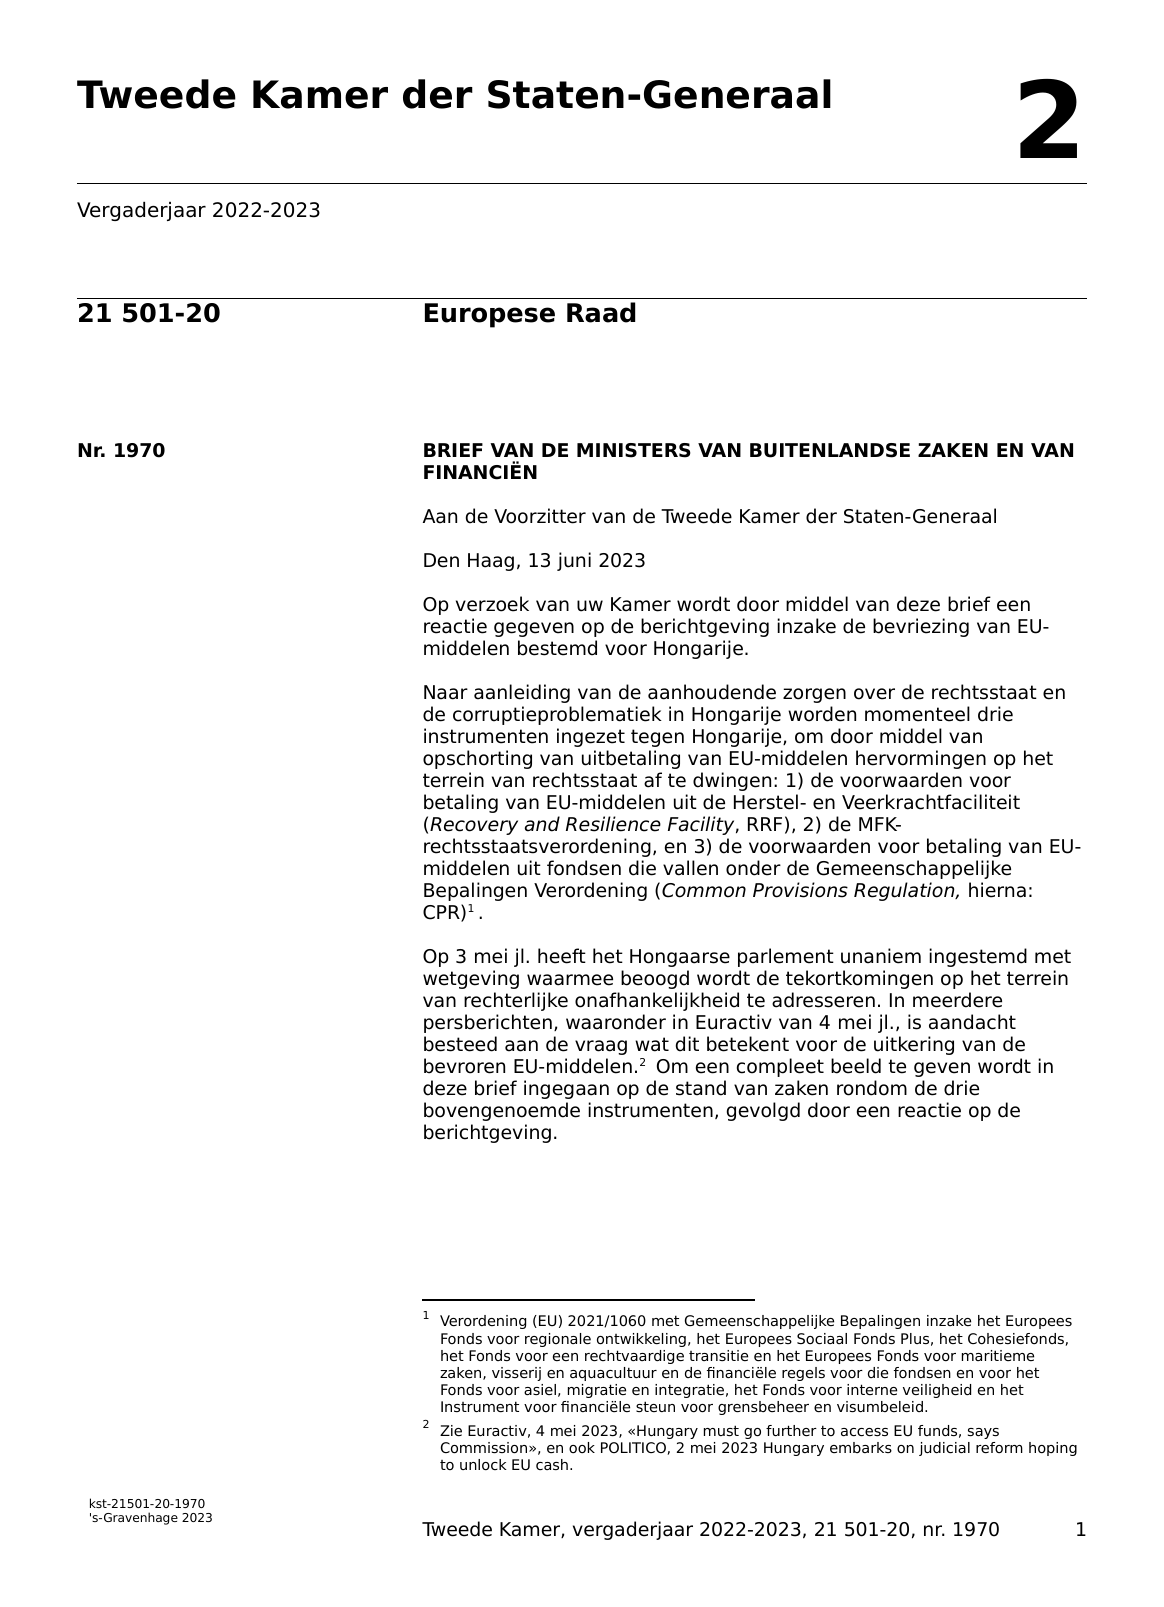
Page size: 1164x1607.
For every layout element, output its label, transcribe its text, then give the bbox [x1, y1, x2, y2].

text Aan de Voorzitter van de Tweede Kamer der Staten-Generaal [422, 506, 1087, 528]
text Op verzoek van uw Kamer wordt door middel van deze brief een reactie gegeven op de berichtgeving inzake de bevriezing van EU-middelen bestemd voor Hongarije. [422, 594, 1087, 660]
text Verordening (EU) 2021/1060 met Gemeenschappelijke Bepalingen inzake het Europees Fonds voor regionale ontwikkeling, het Europees Sociaal Fonds Plus, het Cohesiefonds, het Fonds voor een rechtvaardige transitie en het Europees Fonds voor maritieme zaken, visserij en aquacultuur en de financiële regels voor die fondsen en voor het Fonds voor asiel, migratie en integratie, het Fonds voor interne veiligheid en het Instrument voor financiële steun voor grensbeheer en visumbeleid. [422, 1309, 1087, 1416]
text 's-Gravenhage 2023 [88, 1511, 323, 1525]
table_header Tweede Kamer der Staten-Generaal [77, 59, 886, 183]
table_header 2 [886, 59, 1087, 183]
text Op 3 mei jl. heeft het Hongaarse parlement unaniem ingestemd met wetgeving waarmee beoogd wordt de tekortkomingen op het terrein van rechterlijke onafhankelijkheid te adresseren. In meerdere persberichten, waaronder in Euractiv van 4 mei jl., is aandacht besteed aan de vraag wat dit betekent voor de uitkering van de bevroren EU-middelen. Om een compleet beeld te geven wordt in deze brief ingegaan op de stand van zaken rondom de drie bovengenoemde instrumenten, gevolgd door een reactie op de berichtgeving. [422, 946, 1087, 1144]
table_cell Vergaderjaar 2022-2023 [77, 184, 1087, 298]
subtitle Nr. 1970 BRIEF VAN DE MINISTERS VAN BUITENLANDSE ZAKEN EN VAN FINANCIËN [77, 440, 1087, 484]
text Den Haag, 13 juni 2023 [422, 550, 1087, 572]
text Naar aanleiding van de aanhoudende zorgen over de rechtsstaat en de corruptieproblematiek in Hongarije worden momenteel drie instrumenten ingezet tegen Hongarije, om door middel van opschorting van uitbetaling van EU-middelen hervormingen op het terrein van rechtsstaat af te dwingen: 1) de voorwaarden voor betaling van EU-middelen uit de Herstel- en Veerkrachtfaciliteit (Recovery and Resilience Facility, RRF), 2) de MFK-rechtsstaatsverordening, en 3) de voorwaarden voor betaling van EU-middelen uit fondsen die vallen onder de Gemeenschappelijke Bepalingen Verordening (Common Provisions Regulation, hierna: CPR). [422, 682, 1087, 924]
subtitle 21 501-20 Europese Raad [77, 299, 1087, 329]
text kst-21501-20-1970 [88, 1497, 323, 1511]
text Zie Euractiv, 4 mei 2023, «Hungary must go further to access EU funds, says Commission», en ook POLITICO, 2 mei 2023 Hungary embarks on judicial reform hoping to unlock EU cash. [422, 1418, 1087, 1474]
